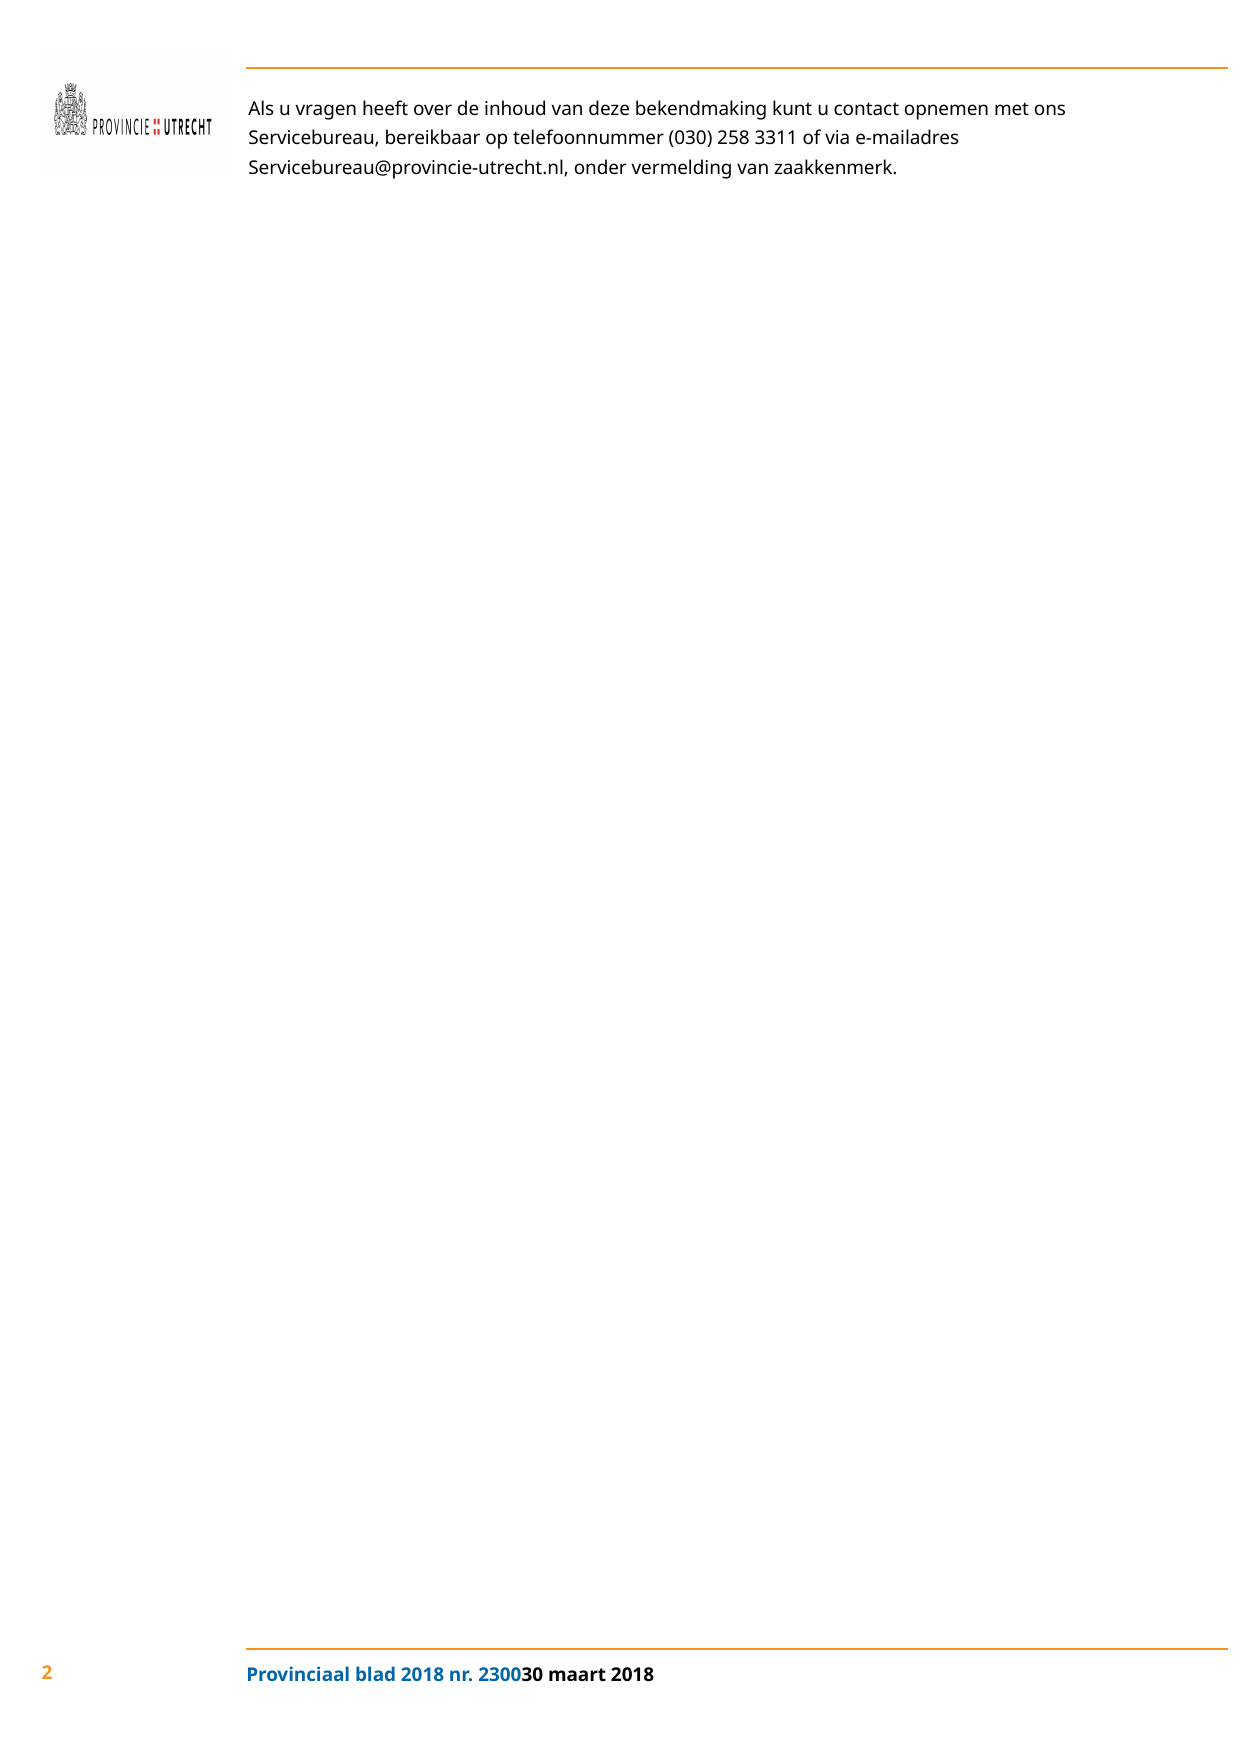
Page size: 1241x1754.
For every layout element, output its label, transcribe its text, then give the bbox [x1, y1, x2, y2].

picture [41, 47, 231, 172]
text Als u vragen heeft over de inhoud van deze bekendmaking kunt u contact opnemen met ons Servicebureau, bereikbaar op telefoonnummer (030) 258 3311 of via e-mailadres Servicebureau@provincie-utrecht.nl, onder vermelding van zaakkenmerk. [248, 95, 1152, 180]
